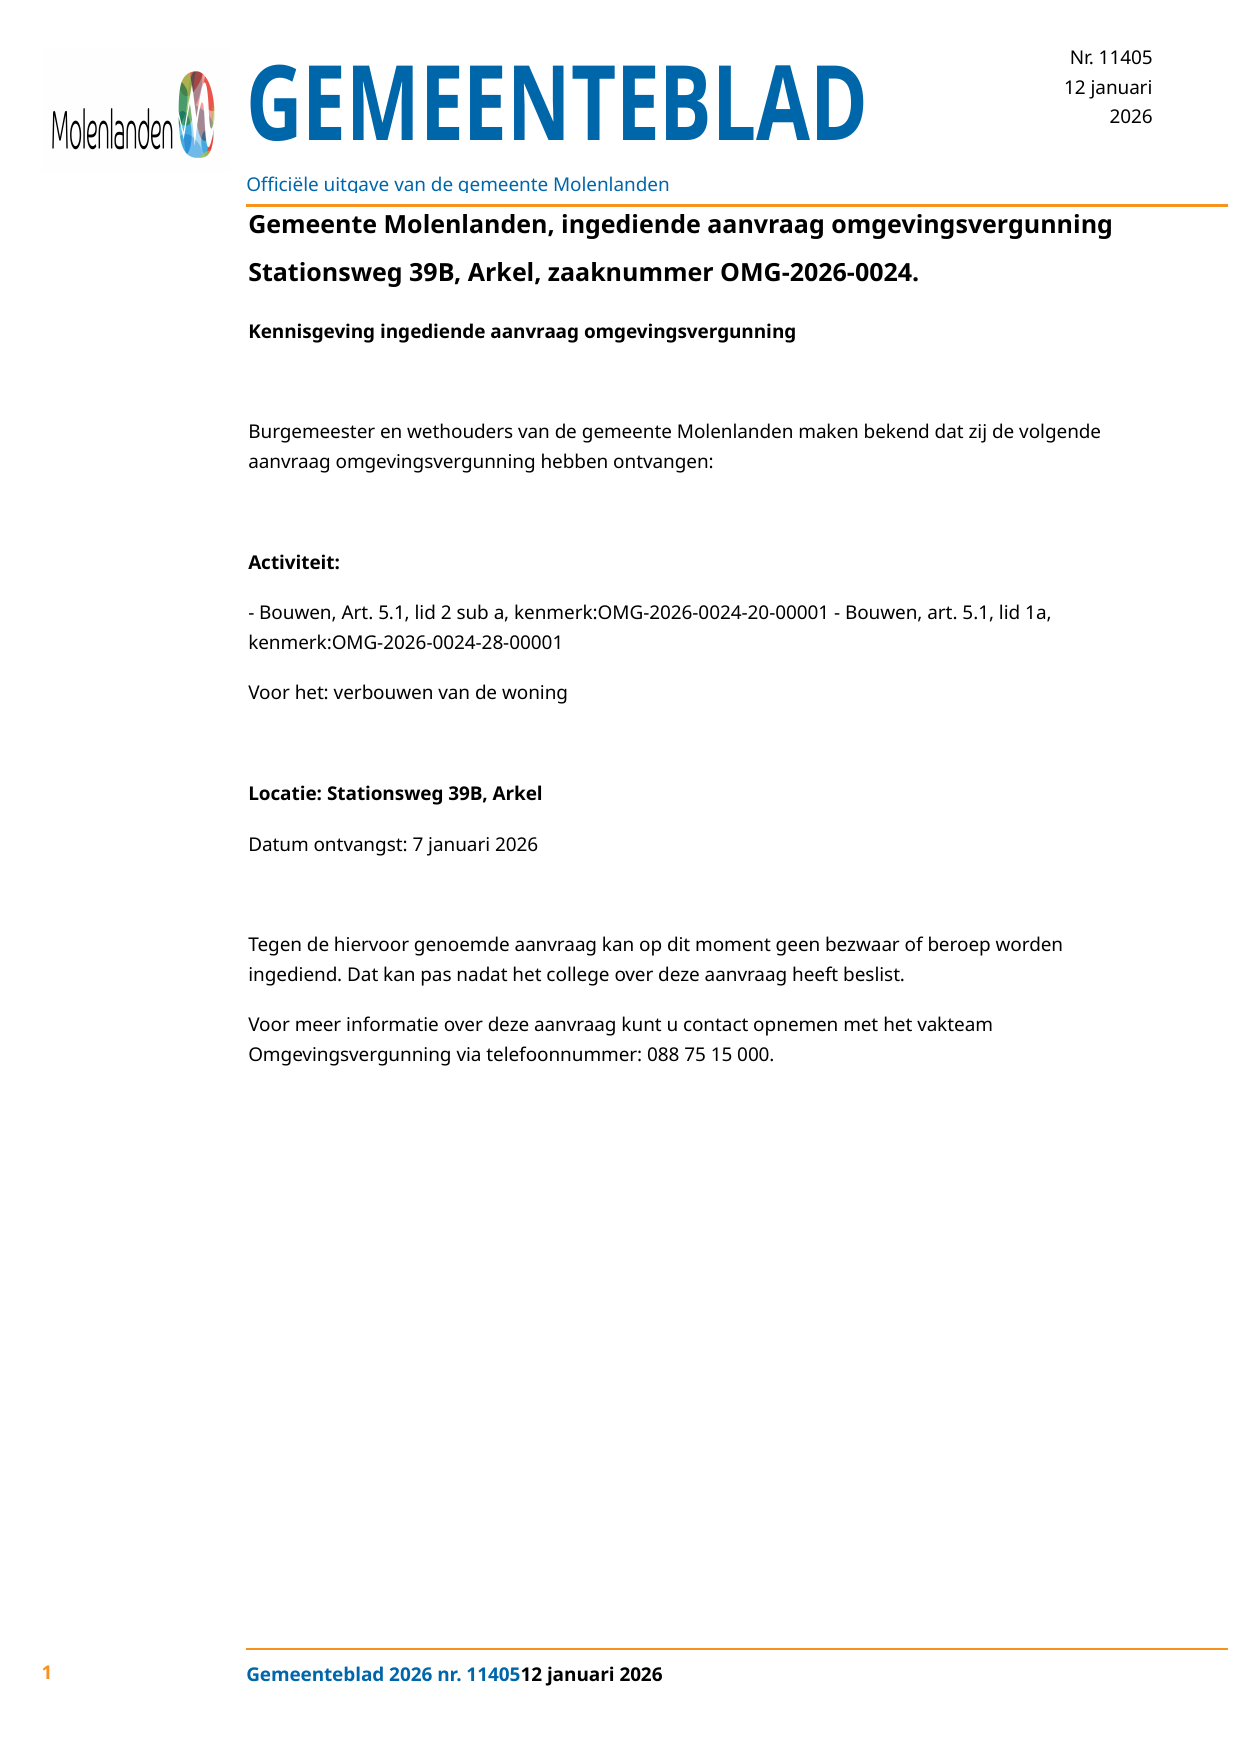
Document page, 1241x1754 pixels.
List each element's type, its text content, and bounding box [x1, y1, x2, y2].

text Kennisgeving ingediende aanvraag omgevingsvergunning [248, 318, 1152, 344]
text Burgemeester en wethouders van de gemeente Molenlanden maken bekend dat zij de volgende aanvraag omgevingsvergunning hebben ontvangen: [248, 419, 1152, 474]
text - Bouwen, Art. 5.1, lid 2 sub a, kenmerk:OMG-2026-0024-20-00001 - Bouwen, art. 5.1, lid 1a, kenmerk:OMG-2026-0024-28-00001 [248, 599, 1152, 655]
text Gemeente Molenlanden, ingediende aanvraag omgevingsvergunning Stationsweg 39B, Arkel, zaaknummer OMG-2026-0024. [248, 207, 1152, 288]
text Voor meer informatie over deze aanvraag kunt u contact opnemen met het vakteam Omgevingsvergunning via telefoonnummer: 088 75 15 000. [248, 1012, 1152, 1067]
text Tegen de hiervoor genoemde aanvraag kan op dit moment geen bezwaar of beroep worden ingediend. Dat kan pas nadat het college over deze aanvraag heeft beslist. [248, 932, 1152, 987]
text Activiteit: [248, 549, 1152, 575]
text Locatie: Stationsweg 39B, Arkel [248, 780, 1152, 806]
picture [41, 47, 231, 172]
text Datum ontvangst: 7 januari 2026 [248, 831, 1152, 857]
text Voor het: verbouwen van de woning [248, 679, 1152, 705]
